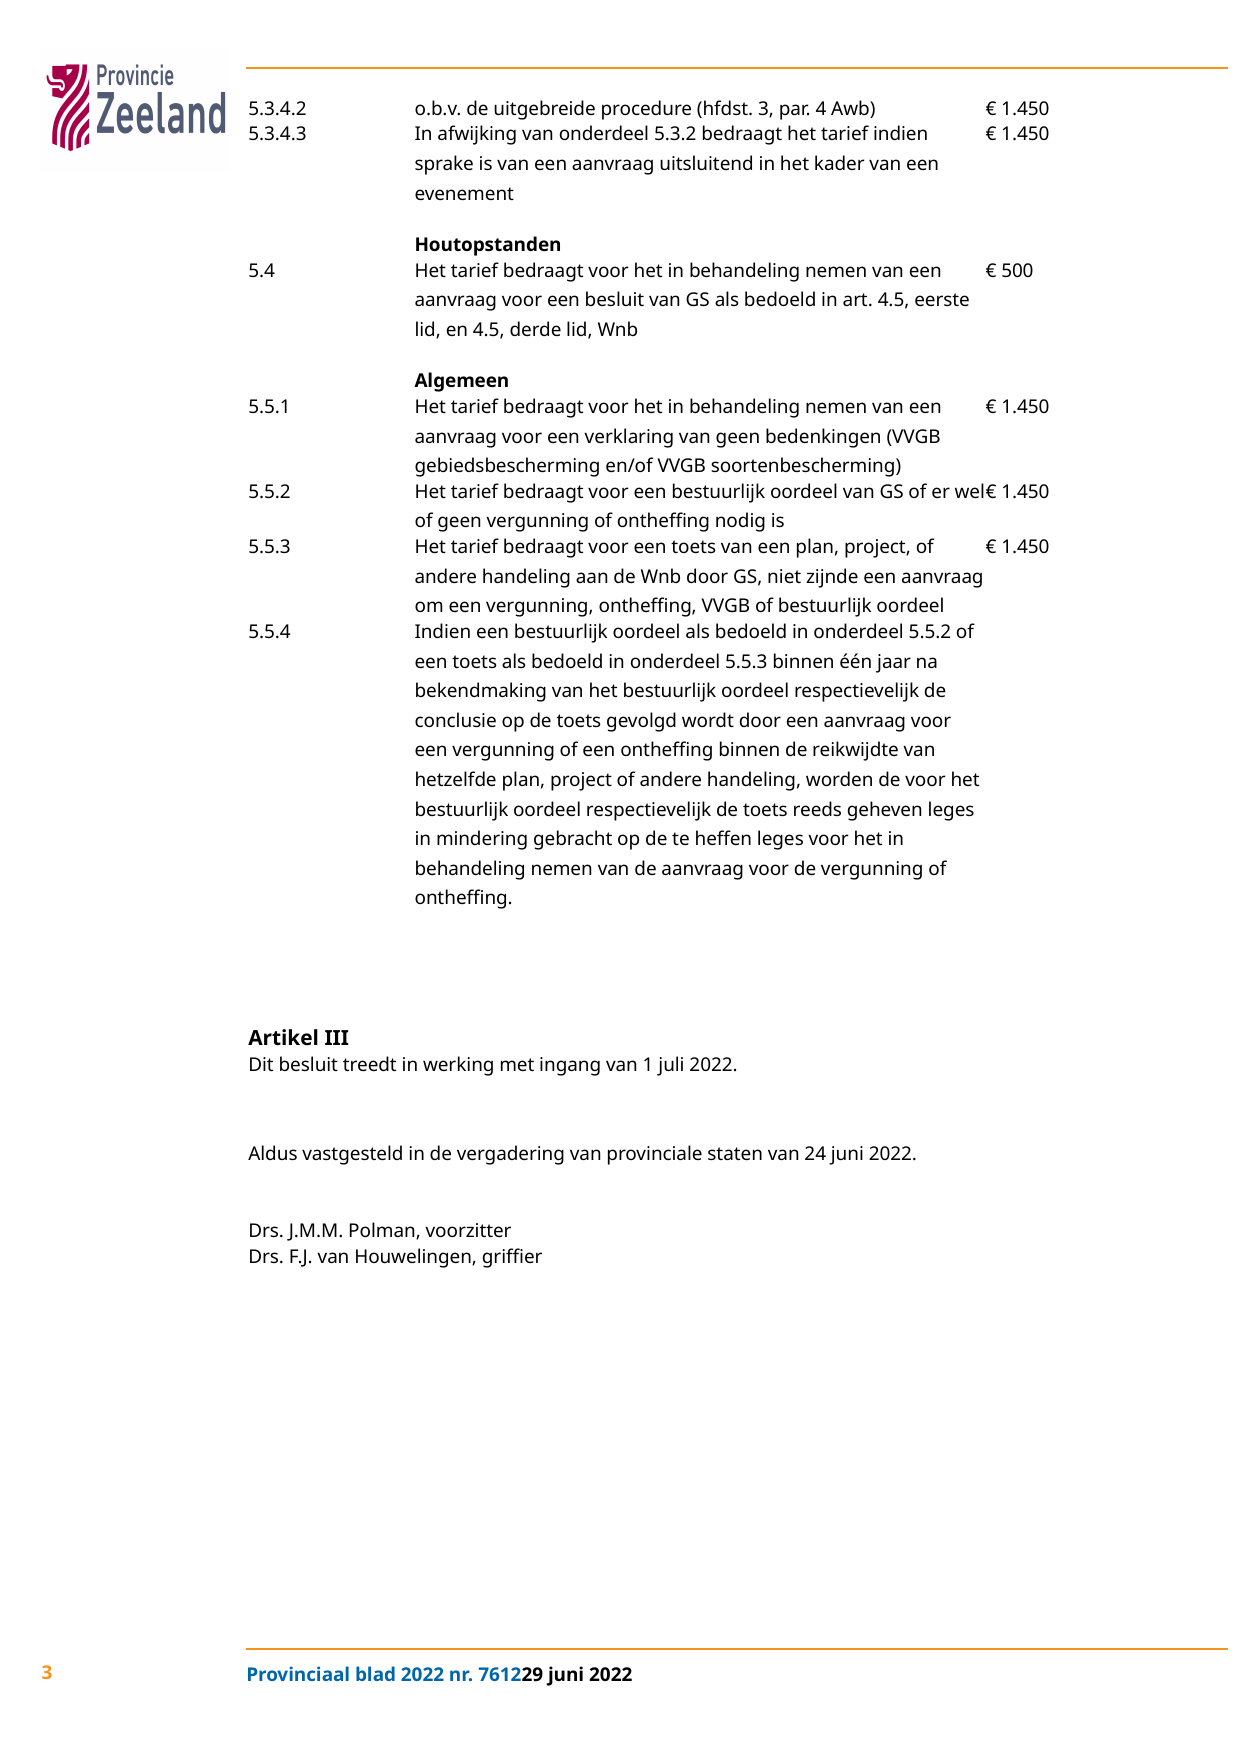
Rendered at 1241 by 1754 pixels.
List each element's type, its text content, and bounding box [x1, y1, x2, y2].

table_cell [248, 205, 414, 231]
table_cell [414, 342, 985, 367]
table_cell In afwijking van onderdeel 5.3.2 bedraagt het tarief indien sprake is van een aanvraag uitsluitend in het kader van een evenement [414, 121, 985, 205]
table_cell [985, 368, 1152, 393]
table_cell 5.3.4.2 [248, 95, 414, 121]
table_cell 5.3.4.3 [248, 121, 414, 205]
text Dit besluit treedt in werking met ingang van 1 juli 2022. [248, 1052, 1152, 1077]
table_cell Indien een bestuurlijk oordeel als bedoeld in onderdeel 5.5.2 of een toets als bedoeld in onderdeel 5.5.3 binnen één jaar na bekendmaking van het bestuurlijk oordeel respectievelijk de conclusie op de toets gevolgd wordt door een aanvraag voor een vergunning of een ontheffing binnen de reikwijdte van hetzelfde plan, project of andere handeling, worden de voor het bestuurlijk oordeel respectievelijk de toets reeds geheven leges in mindering gebracht op de te heffen leges voor het in behandeling nemen van de aanvraag voor de vergunning of ontheffing. [414, 618, 985, 910]
table_cell 5.5.1 [248, 393, 414, 478]
table_cell [414, 205, 985, 231]
table_cell € 1.450 [985, 393, 1152, 478]
table_cell [248, 368, 414, 393]
table_cell o.b.v. de uitgebreide procedure (hfdst. 3, par. 4 Awb) [414, 95, 985, 121]
table_cell [985, 205, 1152, 231]
text Artikel III [248, 1023, 1152, 1052]
table_cell [985, 618, 1152, 910]
table_cell 5.5.2 [248, 478, 414, 533]
picture [41, 47, 231, 172]
table_cell [248, 231, 414, 257]
text Drs. F.J. van Houwelingen, griffier [248, 1243, 1152, 1269]
table_cell Houtopstanden [414, 231, 985, 257]
table_cell € 1.450 [985, 121, 1152, 205]
table_cell € 1.450 [985, 478, 1152, 533]
table_cell [985, 231, 1152, 257]
table_cell Het tarief bedraagt voor het in behandeling nemen van een aanvraag voor een verklaring van geen bedenkingen (VVGB gebiedsbescherming en/of VVGB soortenbescherming) [414, 393, 985, 478]
table_cell Het tarief bedraagt voor een bestuurlijk oordeel van GS of er wel of geen vergunning of ontheffing nodig is [414, 478, 985, 533]
table_cell [985, 342, 1152, 367]
text Drs. J.M.M. Polman, voorzitter [248, 1217, 1152, 1243]
table_cell 5.5.3 [248, 534, 414, 618]
table_cell 5.5.4 [248, 618, 414, 910]
table_cell € 500 [985, 257, 1152, 342]
text Aldus vastgesteld in de vergadering van provinciale staten van 24 juni 2022. [248, 1140, 1152, 1166]
table_cell Het tarief bedraagt voor een toets van een plan, project, of andere handeling aan de Wnb door GS, niet zijnde een aanvraag om een vergunning, ontheffing, VVGB of bestuurlijk oordeel [414, 534, 985, 618]
table_cell Het tarief bedraagt voor het in behandeling nemen van een aanvraag voor een besluit van GS als bedoeld in art. 4.5, eerste lid, en 4.5, derde lid, Wnb [414, 257, 985, 342]
table_cell 5.4 [248, 257, 414, 342]
table_cell € 1.450 [985, 95, 1152, 121]
table_cell [248, 342, 414, 367]
table_cell Algemeen [414, 368, 985, 393]
table_cell € 1.450 [985, 534, 1152, 618]
